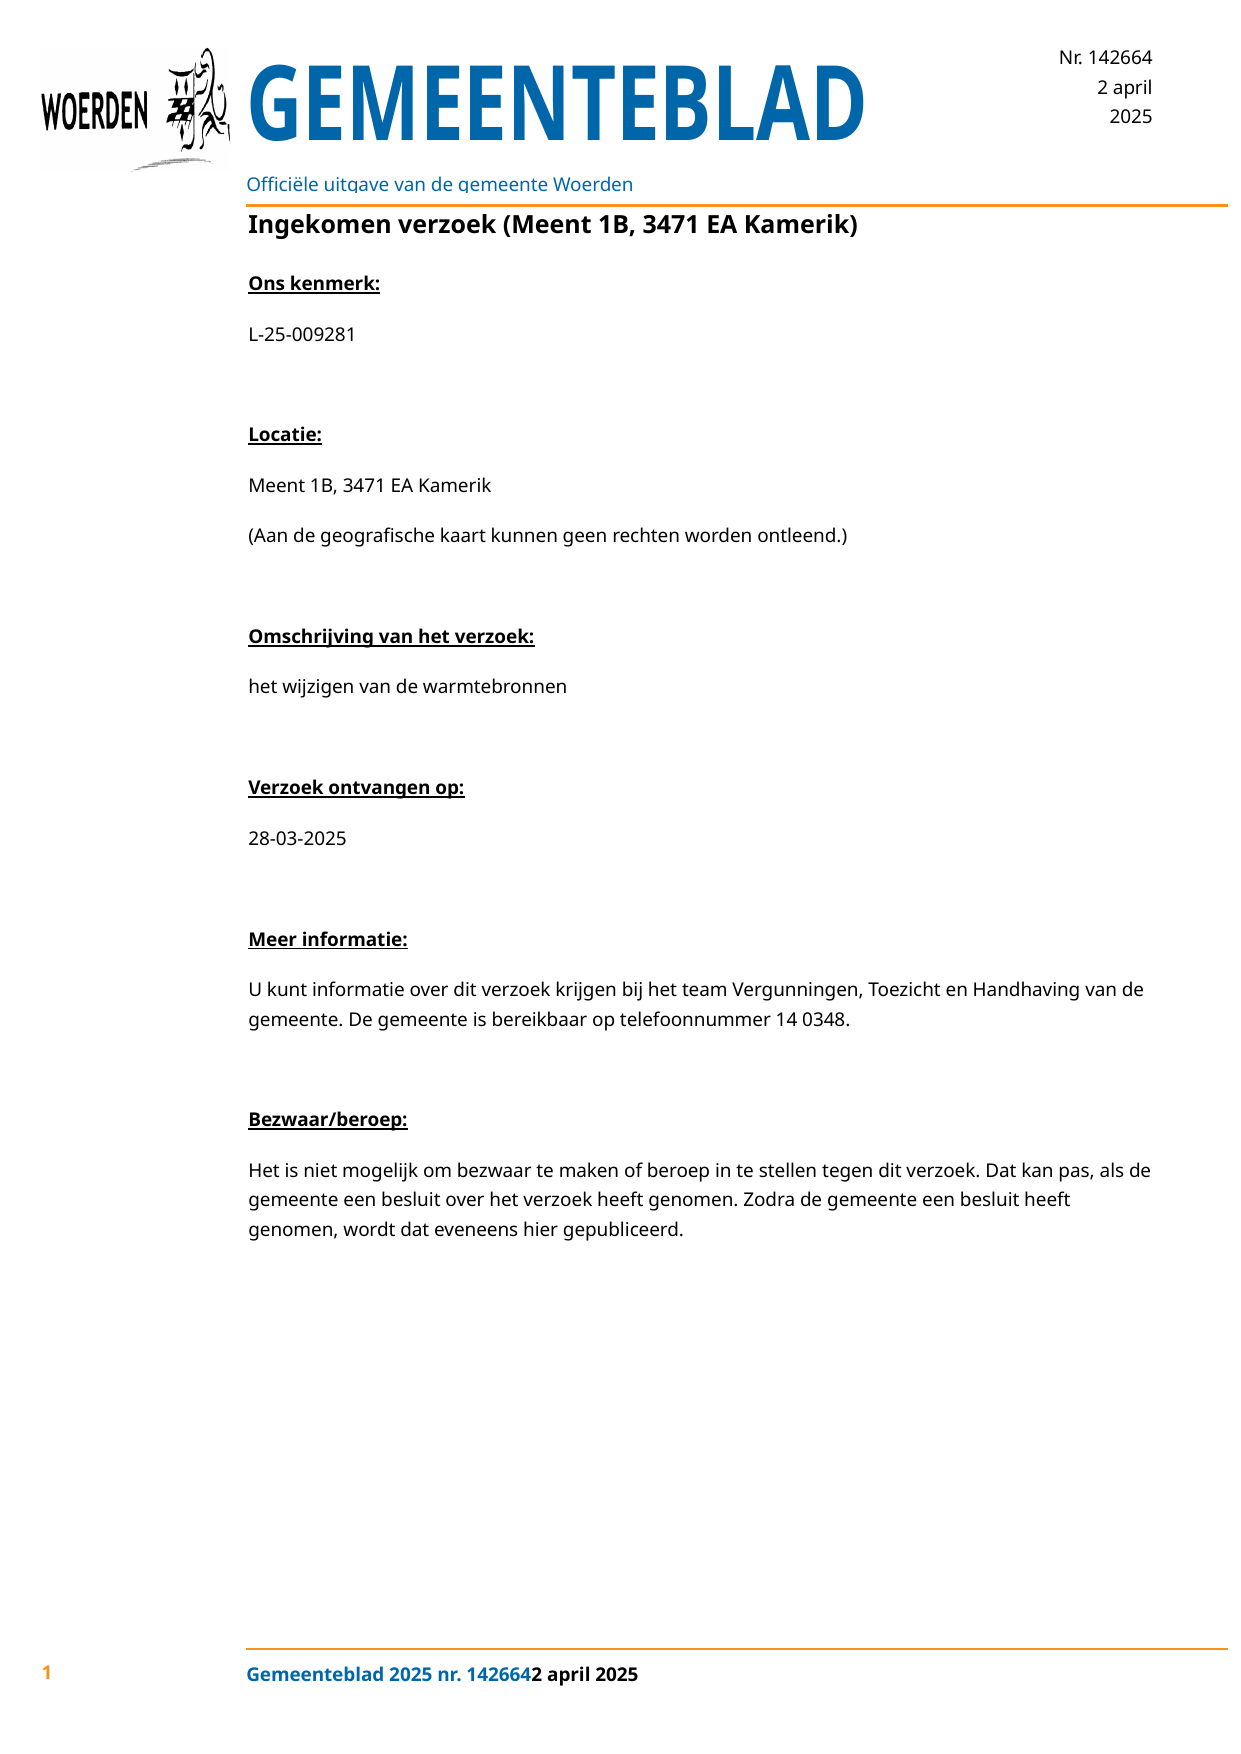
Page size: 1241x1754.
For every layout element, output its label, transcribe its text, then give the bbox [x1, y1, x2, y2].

text U kunt informatie over dit verzoek krijgen bij het team Vergunningen, Toezicht en Handhaving van de gemeente. De gemeente is bereikbaar op telefoonnummer 14 0348. [248, 976, 1152, 1031]
text Meent 1B, 3471 EA Kamerik [248, 472, 1152, 498]
text Bezwaar/beroep: [248, 1107, 1152, 1132]
text Locatie: [248, 422, 1152, 447]
text L-25-009281 [248, 321, 1152, 346]
text 28-03-2025 [248, 825, 1152, 851]
text Omschrijving van het verzoek: [248, 623, 1152, 649]
text Ons kenmerk: [248, 270, 1152, 296]
text Meer informatie: [248, 926, 1152, 951]
text het wijzigen van de warmtebronnen [248, 674, 1152, 699]
picture [41, 47, 231, 172]
text Ingekomen verzoek (Meent 1B, 3471 EA Kamerik) [248, 207, 1152, 241]
text Het is niet mogelijk om bezwaar te maken of beroep in te stellen tegen dit verzoek. Dat kan pas, als de gemeente een besluit over het verzoek heeft genomen. Zodra de gemeente een besluit heeft genomen, wordt dat eveneens hier gepubliceerd. [248, 1157, 1152, 1242]
text (Aan de geografische kaart kunnen geen rechten worden ontleend.) [248, 522, 1152, 548]
text Verzoek ontvangen op: [248, 774, 1152, 800]
